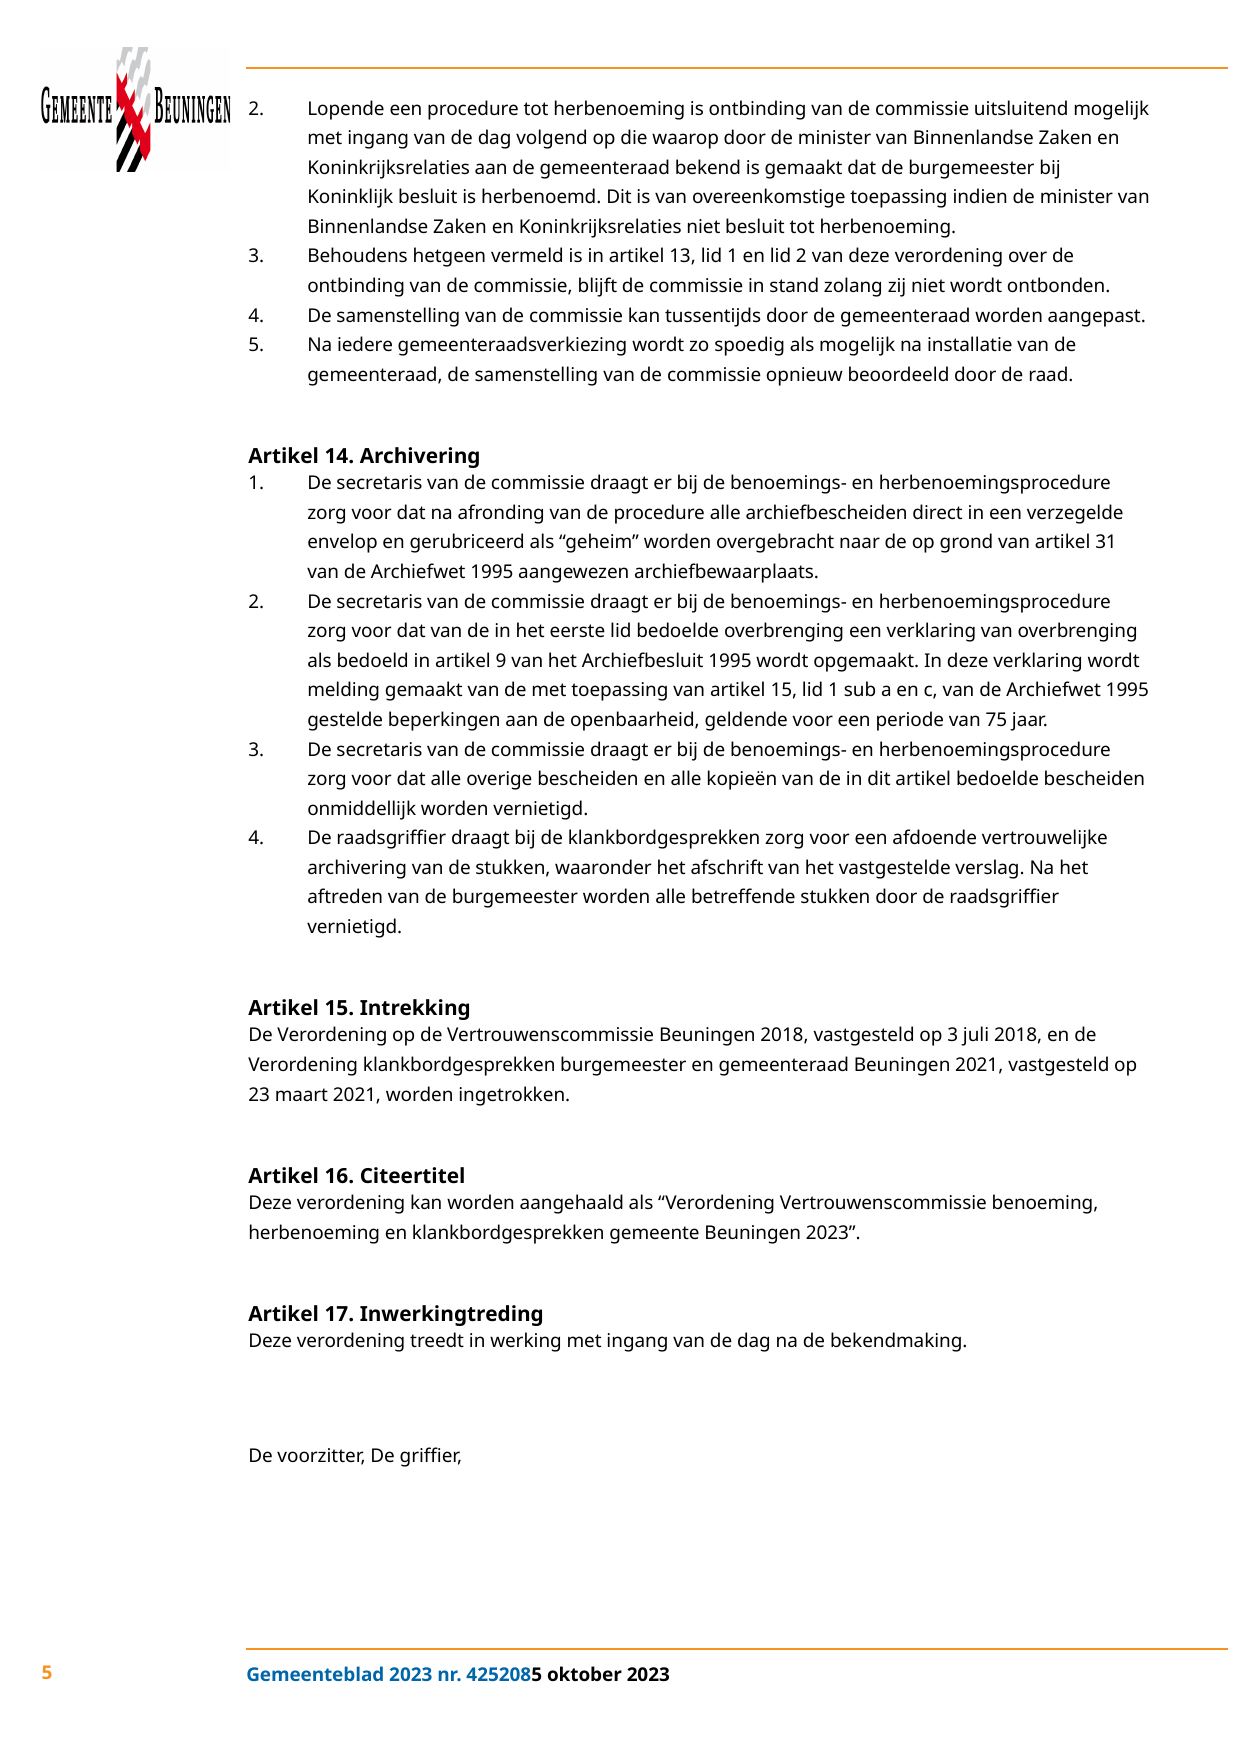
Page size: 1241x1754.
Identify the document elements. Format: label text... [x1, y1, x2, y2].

list Na iedere gemeenteraadsverkiezing wordt zo spoedig als mogelijk na installatie van de gemeenteraad, de samenstelling van de commissie opnieuw beoordeeld door de raad. [248, 331, 1152, 387]
text Artikel 17. Inwerkingtreding [248, 1299, 1152, 1327]
list De raadsgriffier draagt bij de klankbordgesprekken zorg voor een afdoende vertrouwelijke archivering van de stukken, waaronder het afschrift van het vastgestelde verslag. Na het aftreden van de burgemeester worden alle betreffende stukken door de raadsgriffier vernietigd. [248, 824, 1152, 939]
text Artikel 14. Archivering [248, 441, 1152, 469]
text De Verordening op de Vertrouwenscommissie Beuningen 2018, vastgesteld op 3 juli 2018, en de Verordening klankbordgesprekken burgemeester en gemeenteraad Beuningen 2021, vastgesteld op 23 maart 2021, worden ingetrokken. [248, 1022, 1152, 1107]
list De secretaris van de commissie draagt er bij de benoemings- en herbenoemingsprocedure zorg voor dat van de in het eerste lid bedoelde overbrenging een verklaring van overbrenging als bedoeld in artikel 9 van het Archiefbesluit 1995 wordt opgemaakt. In deze verklaring wordt melding gemaakt van de met toepassing van artikel 15, lid 1 sub a en c, van de Archiefwet 1995 gestelde beperkingen aan de openbaarheid, geldende voor een periode van 75 jaar. [248, 588, 1152, 732]
text De voorzitter, De griffier, [248, 1442, 1152, 1467]
list Behoudens hetgeen vermeld is in artikel 13, lid 1 en lid 2 van deze verordening over de ontbinding van de commissie, blijft de commissie in stand zolang zij niet wordt ontbonden. [248, 243, 1152, 298]
list De secretaris van de commissie draagt er bij de benoemings- en herbenoemingsprocedure zorg voor dat na afronding van de procedure alle archiefbescheiden direct in een verzegelde envelop en gerubriceerd als “geheim” worden overgebracht naar de op grond van artikel 31 van de Archiefwet 1995 aangewezen archiefbewaarplaats. [248, 469, 1152, 584]
list De secretaris van de commissie draagt er bij de benoemings- en herbenoemingsprocedure zorg voor dat alle overige bescheiden en alle kopieën van de in dit artikel bedoelde bescheiden onmiddellijk worden vernietigd. [248, 736, 1152, 821]
list Lopende een procedure tot herbenoeming is ontbinding van de commissie uitsluitend mogelijk met ingang van de dag volgend op die waarop door de minister van Binnenlandse Zaken en Koninkrijksrelaties aan de gemeenteraad bekend is gemaakt dat de burgemeester bij Koninklijk besluit is herbenoemd. Dit is van overeenkomstige toepassing indien de minister van Binnenlandse Zaken en Koninkrijksrelaties niet besluit tot herbenoeming. [248, 95, 1152, 239]
text Deze verordening kan worden aangehaald als “Verordening Vertrouwenscommissie benoeming, herbenoeming en klankbordgesprekken gemeente Beuningen 2023”. [248, 1189, 1152, 1244]
list De samenstelling van de commissie kan tussentijds door de gemeenteraad worden aangepast. [248, 302, 1152, 328]
text Artikel 16. Citeertitel [248, 1161, 1152, 1189]
text Deze verordening treedt in werking met ingang van de dag na de bekendmaking. [248, 1327, 1152, 1353]
picture [41, 47, 231, 172]
text Artikel 15. Intrekking [248, 993, 1152, 1022]
